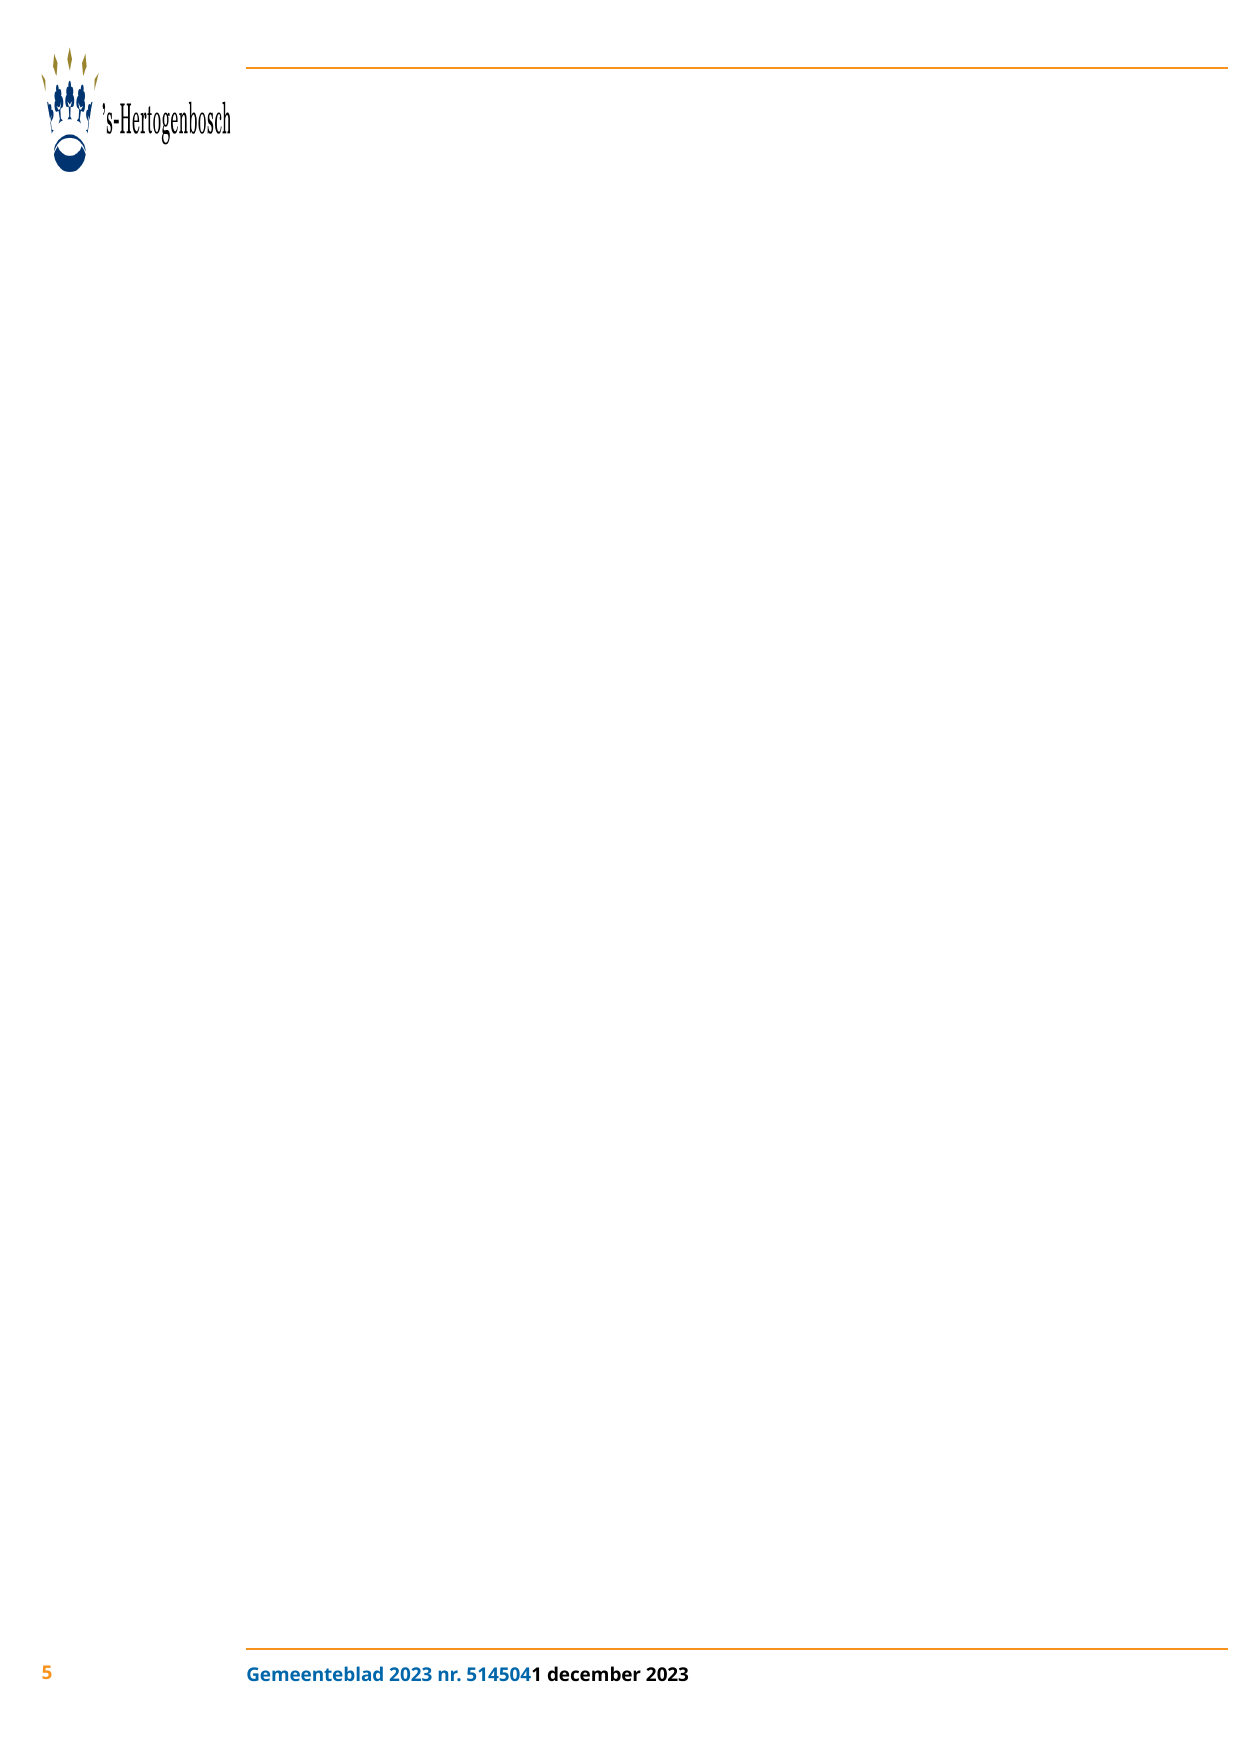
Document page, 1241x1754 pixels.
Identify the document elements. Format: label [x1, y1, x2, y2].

picture [41, 47, 231, 172]
